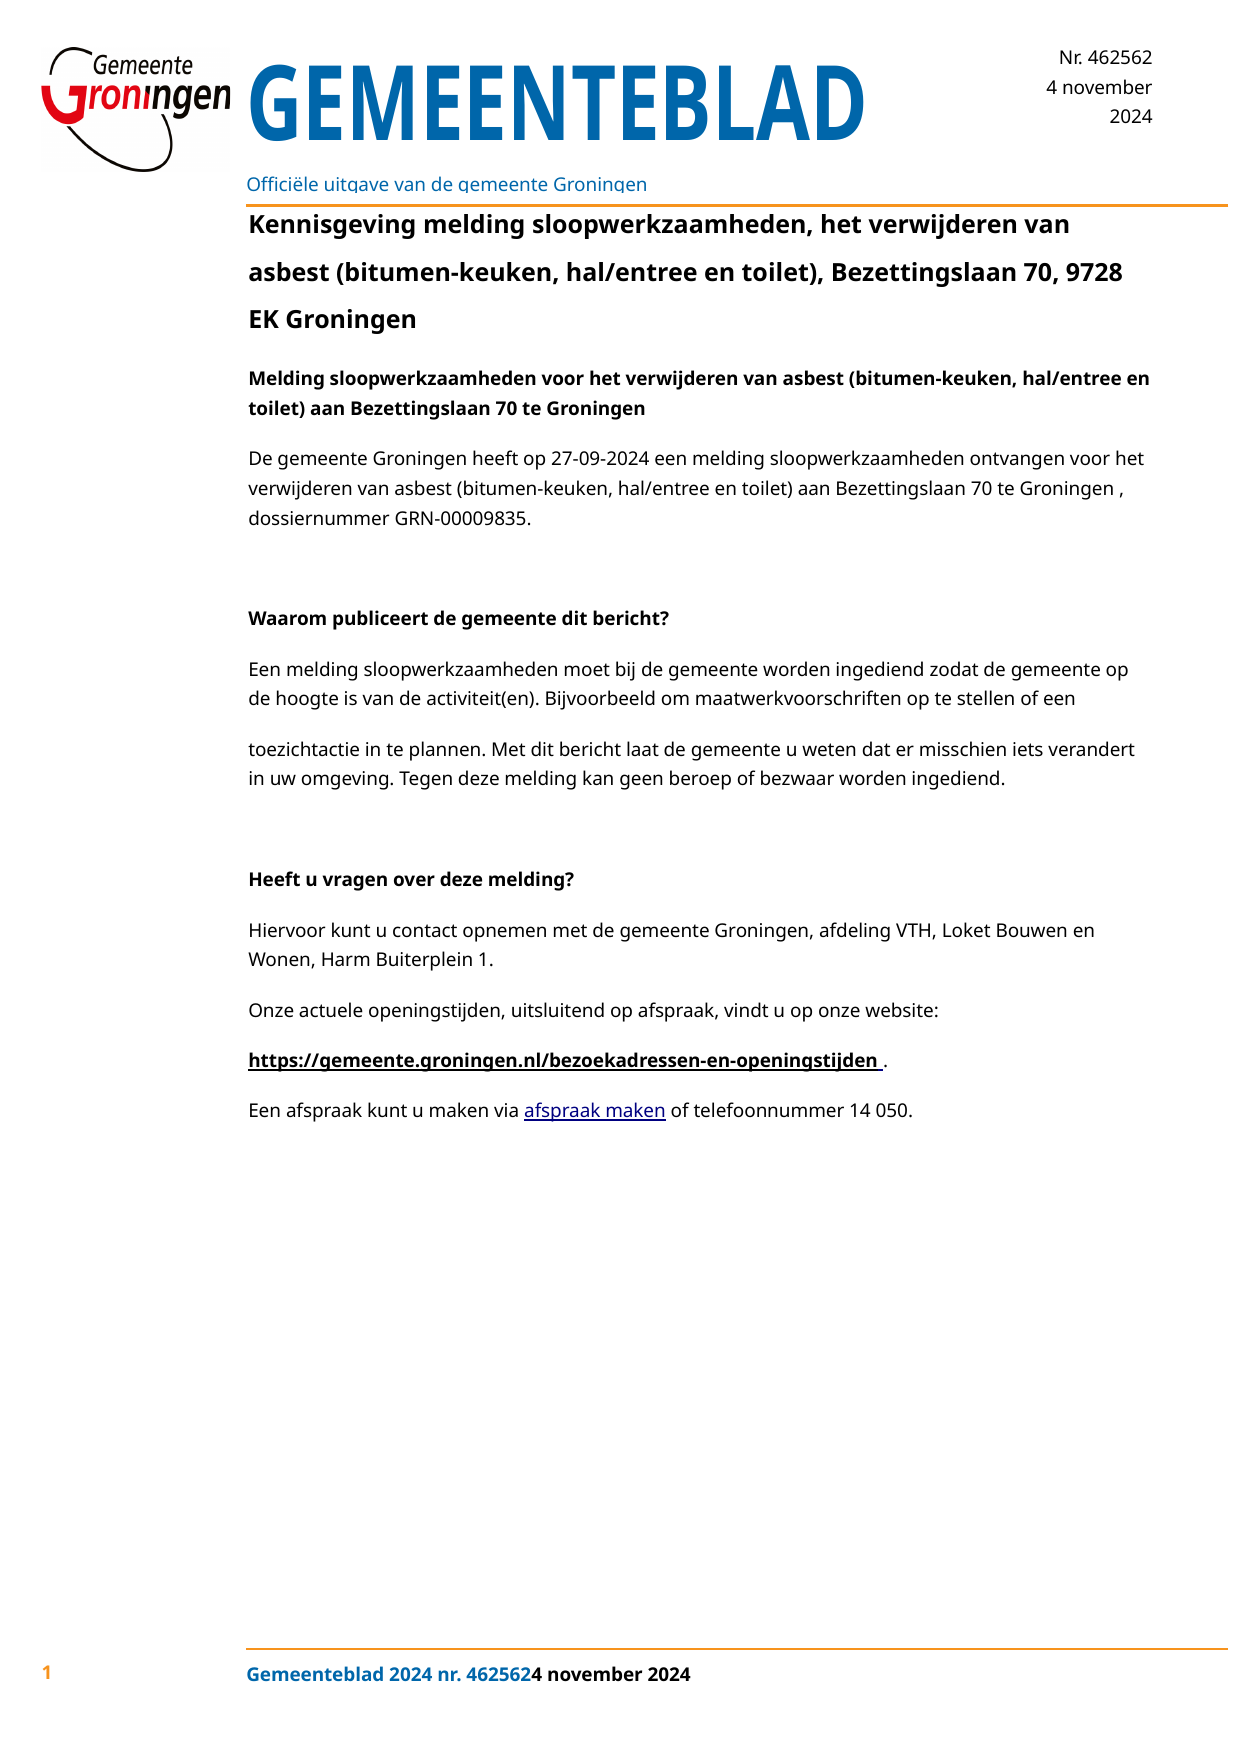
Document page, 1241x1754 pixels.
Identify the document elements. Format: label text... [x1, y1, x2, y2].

text Onze actuele openingstijden, uitsluitend op afspraak, vindt u op onze website: [248, 997, 1152, 1022]
text Een melding sloopwerkzaamheden moet bij de gemeente worden ingediend zodat de gemeente op de hoogte is van de activiteit(en). Bijvoorbeeld om maatwerkvoorschriften op te stellen of een [248, 656, 1152, 711]
text Een afspraak kunt u maken via afspraak maken of telefoonnummer 14 050. [248, 1098, 1152, 1123]
text De gemeente Groningen heeft op 27-09-2024 een melding sloopwerkzaamheden ontvangen voor het verwijderen van asbest (bitumen-keuken, hal/entree en toilet) aan Bezettingslaan 70 te Groningen , dossiernummer GRN-00009835. [248, 446, 1152, 530]
text Kennisgeving melding sloopwerkzaamheden, het verwijderen van asbest (bitumen-keuken, hal/entree en toilet), Bezettingslaan 70, 9728 EK Groningen [248, 207, 1152, 336]
text Melding sloopwerkzaamheden voor het verwijderen van asbest (bitumen-keuken, hal/entree en toilet) aan Bezettingslaan 70 te Groningen [248, 366, 1152, 421]
text Heeft u vragen over deze melding? [248, 866, 1152, 892]
picture [41, 47, 231, 172]
text https://gemeente.groningen.nl/bezoekadressen-en-openingstijden . [248, 1047, 1152, 1073]
text Hiervoor kunt u contact opnemen met de gemeente Groningen, afdeling VTH, Loket Bouwen en Wonen, Harm Buiterplein 1. [248, 917, 1152, 972]
text toezichtactie in te plannen. Met dit bericht laat de gemeente u weten dat er misschien iets verandert in uw omgeving. Tegen deze melding kan geen beroep of bezwaar worden ingediend. [248, 736, 1152, 791]
text Waarom publiceert de gemeente dit bericht? [248, 606, 1152, 631]
